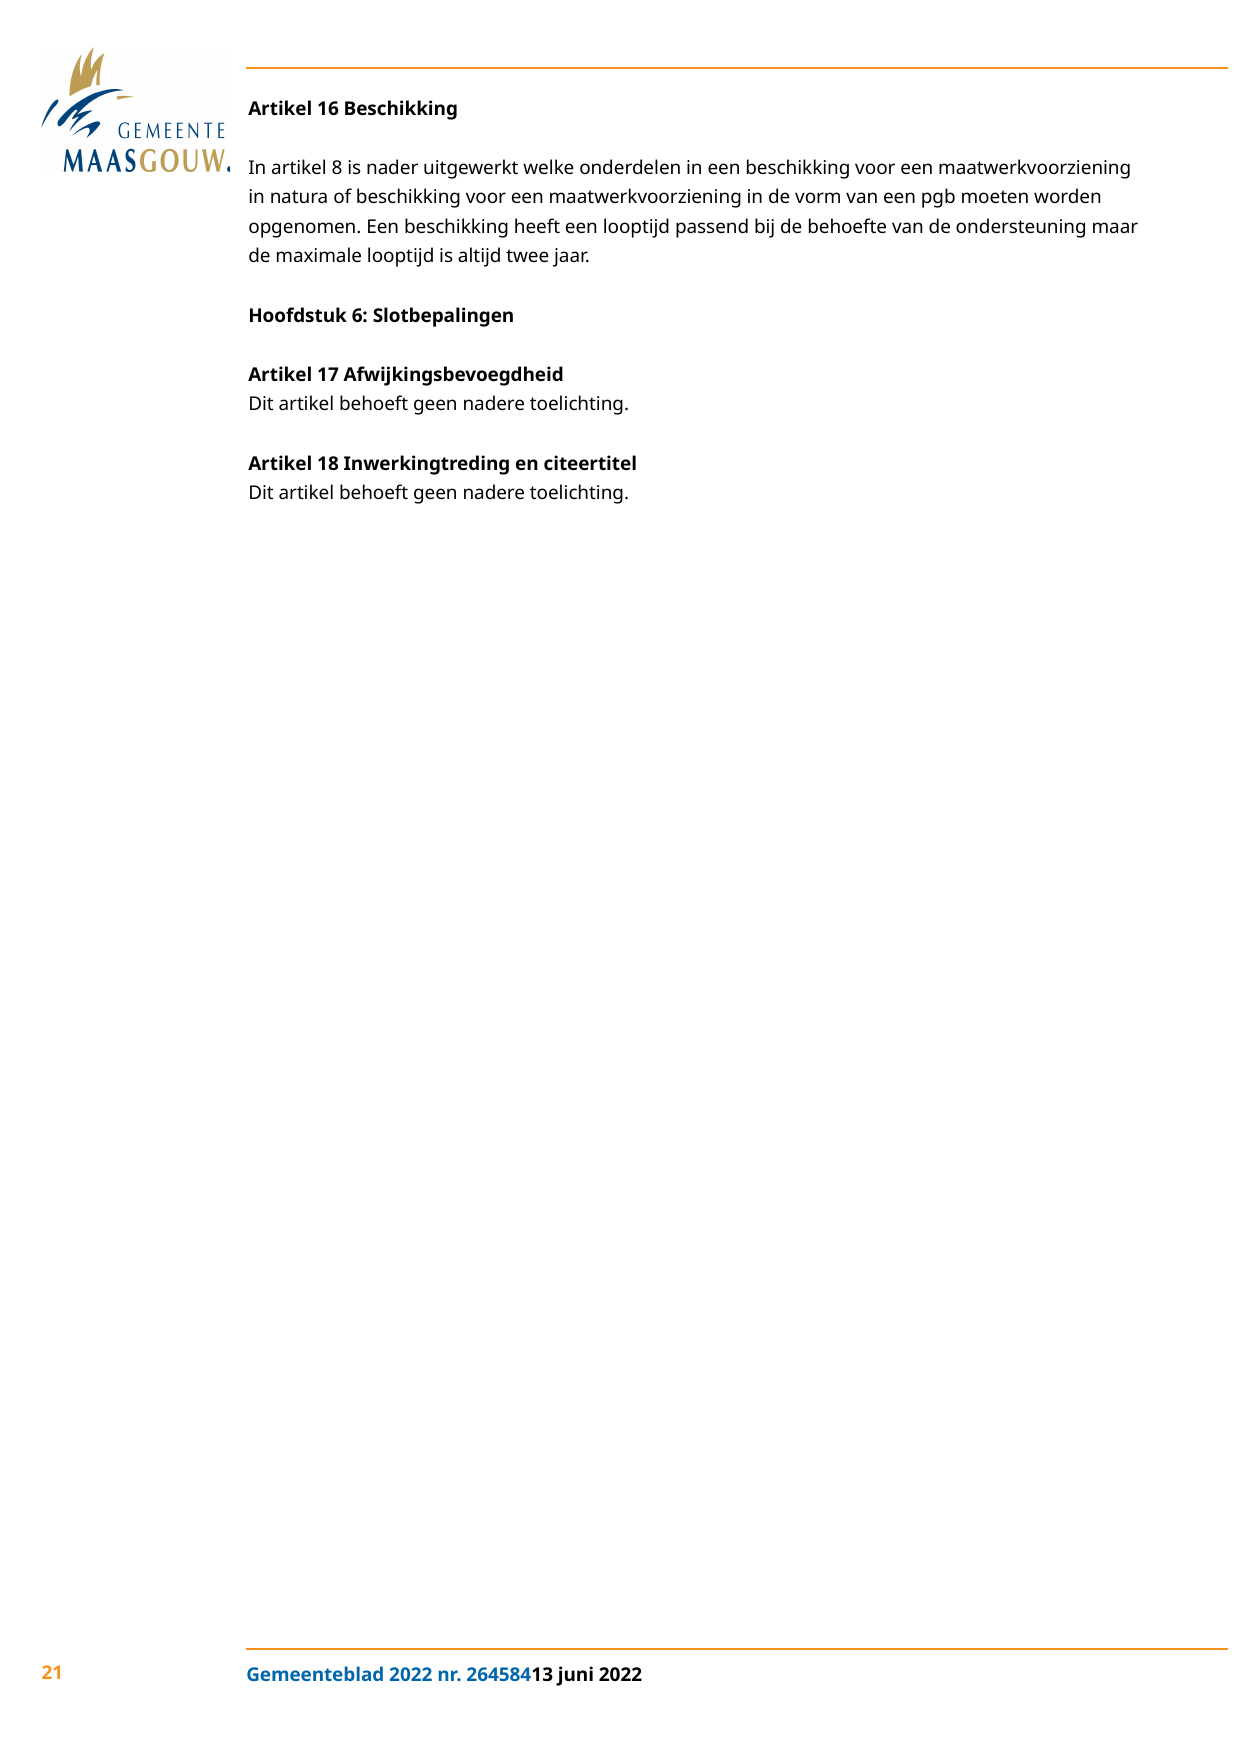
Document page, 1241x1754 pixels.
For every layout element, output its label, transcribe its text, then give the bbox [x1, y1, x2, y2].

picture [41, 47, 231, 172]
text Dit artikel behoeft geen nadere toelichting. [248, 391, 1152, 416]
text Artikel 16 Beschikking [248, 95, 1152, 121]
text Artikel 18 Inwerkingtreding en citeertitel [248, 450, 1152, 476]
text Hoofdstuk 6: Slotbepalingen [248, 302, 1152, 328]
text Dit artikel behoeft geen nadere toelichting. [248, 479, 1152, 505]
text Artikel 17 Afwijkingsbevoegdheid [248, 361, 1152, 387]
text In artikel 8 is nader uitgewerkt welke onderdelen in een beschikking voor een maatwerkvoorziening in natura of beschikking voor een maatwerkvoorziening in de vorm van een pgb moeten worden opgenomen. Een beschikking heeft een looptijd passend bij de behoefte van de ondersteuning maar de maximale looptijd is altijd twee jaar. [248, 154, 1152, 268]
